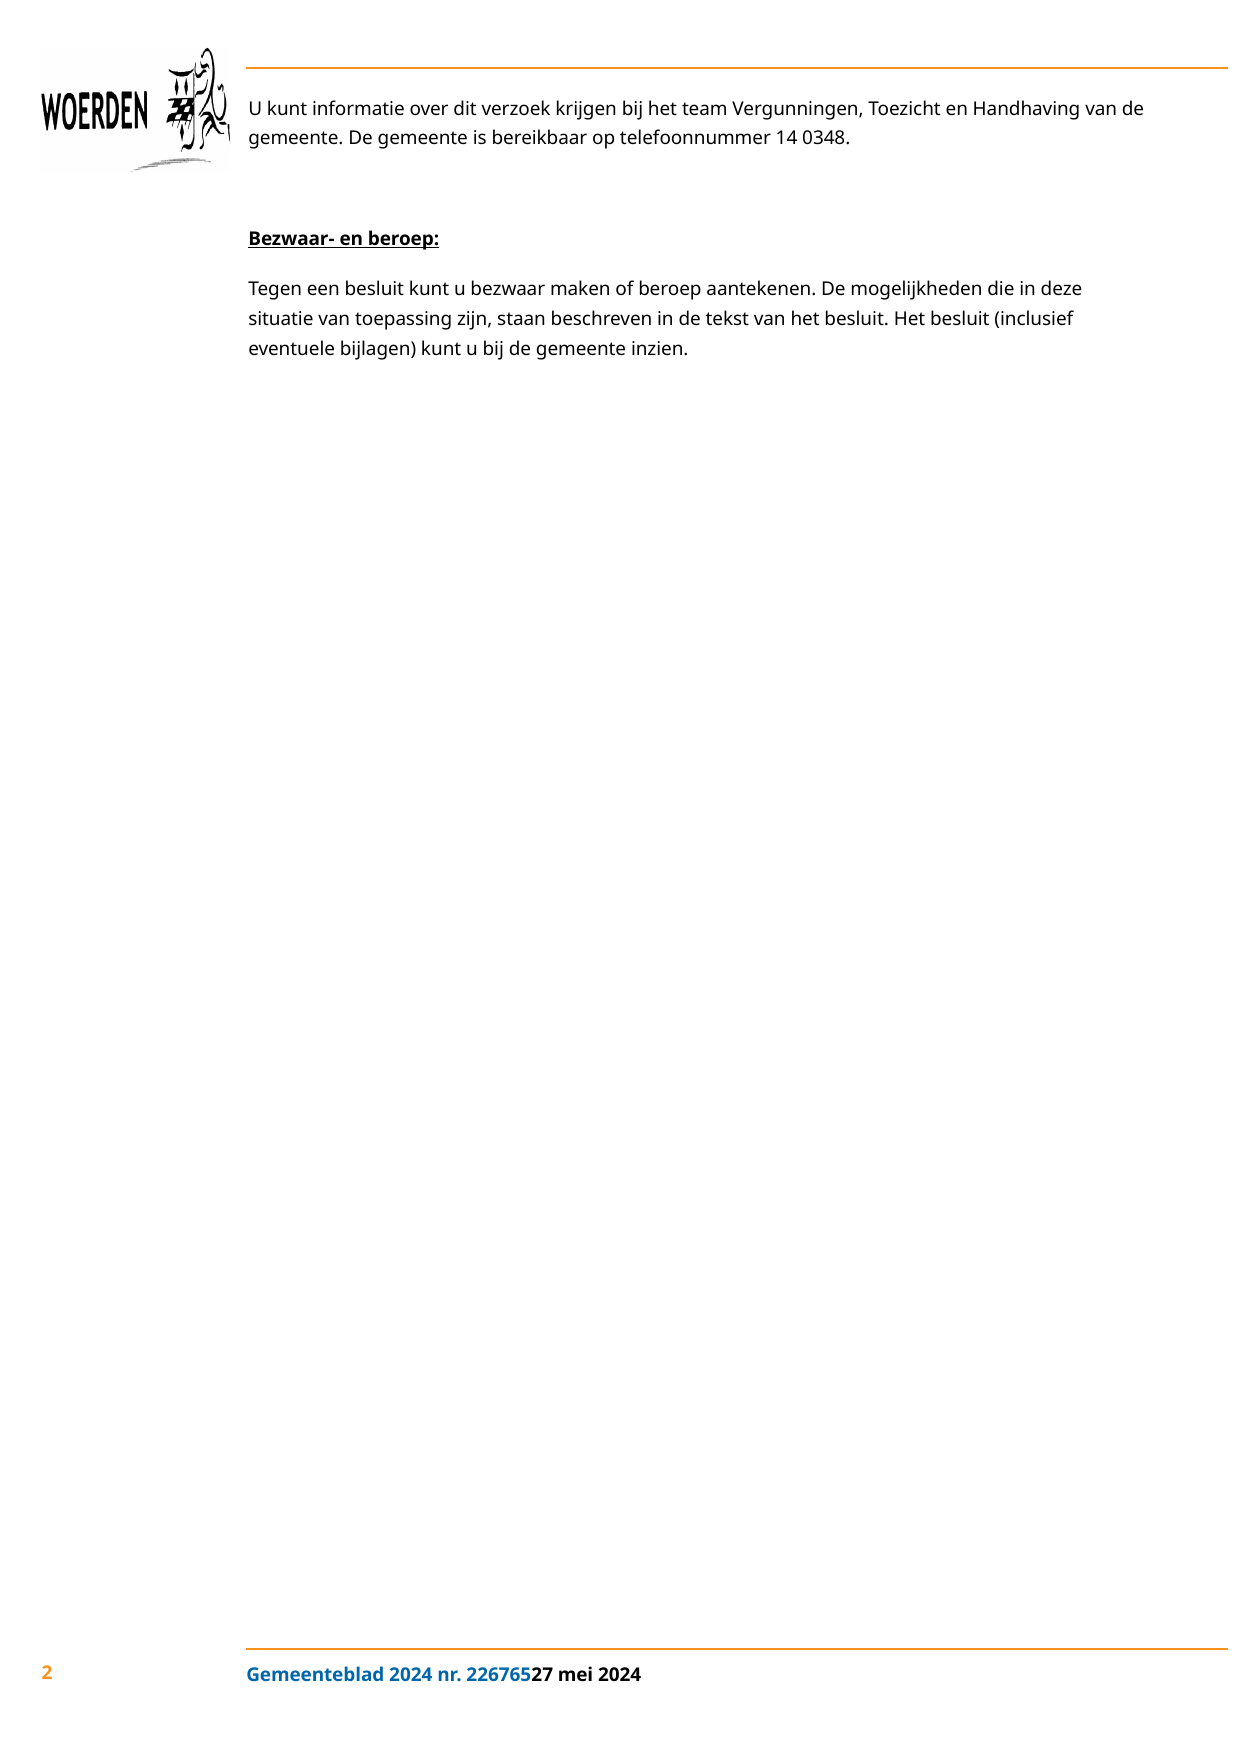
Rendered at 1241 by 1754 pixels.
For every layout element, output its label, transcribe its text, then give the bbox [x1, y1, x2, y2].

text Bezwaar- en beroep: [248, 225, 1152, 251]
text U kunt informatie over dit verzoek krijgen bij het team Vergunningen, Toezicht en Handhaving van de gemeente. De gemeente is bereikbaar op telefoonnummer 14 0348. [248, 95, 1152, 150]
picture [41, 47, 231, 172]
text Tegen een besluit kunt u bezwaar maken of beroep aantekenen. De mogelijkheden die in deze situatie van toepassing zijn, staan beschreven in de tekst van het besluit. Het besluit (inclusief eventuele bijlagen) kunt u bij de gemeente inzien. [248, 276, 1152, 361]
